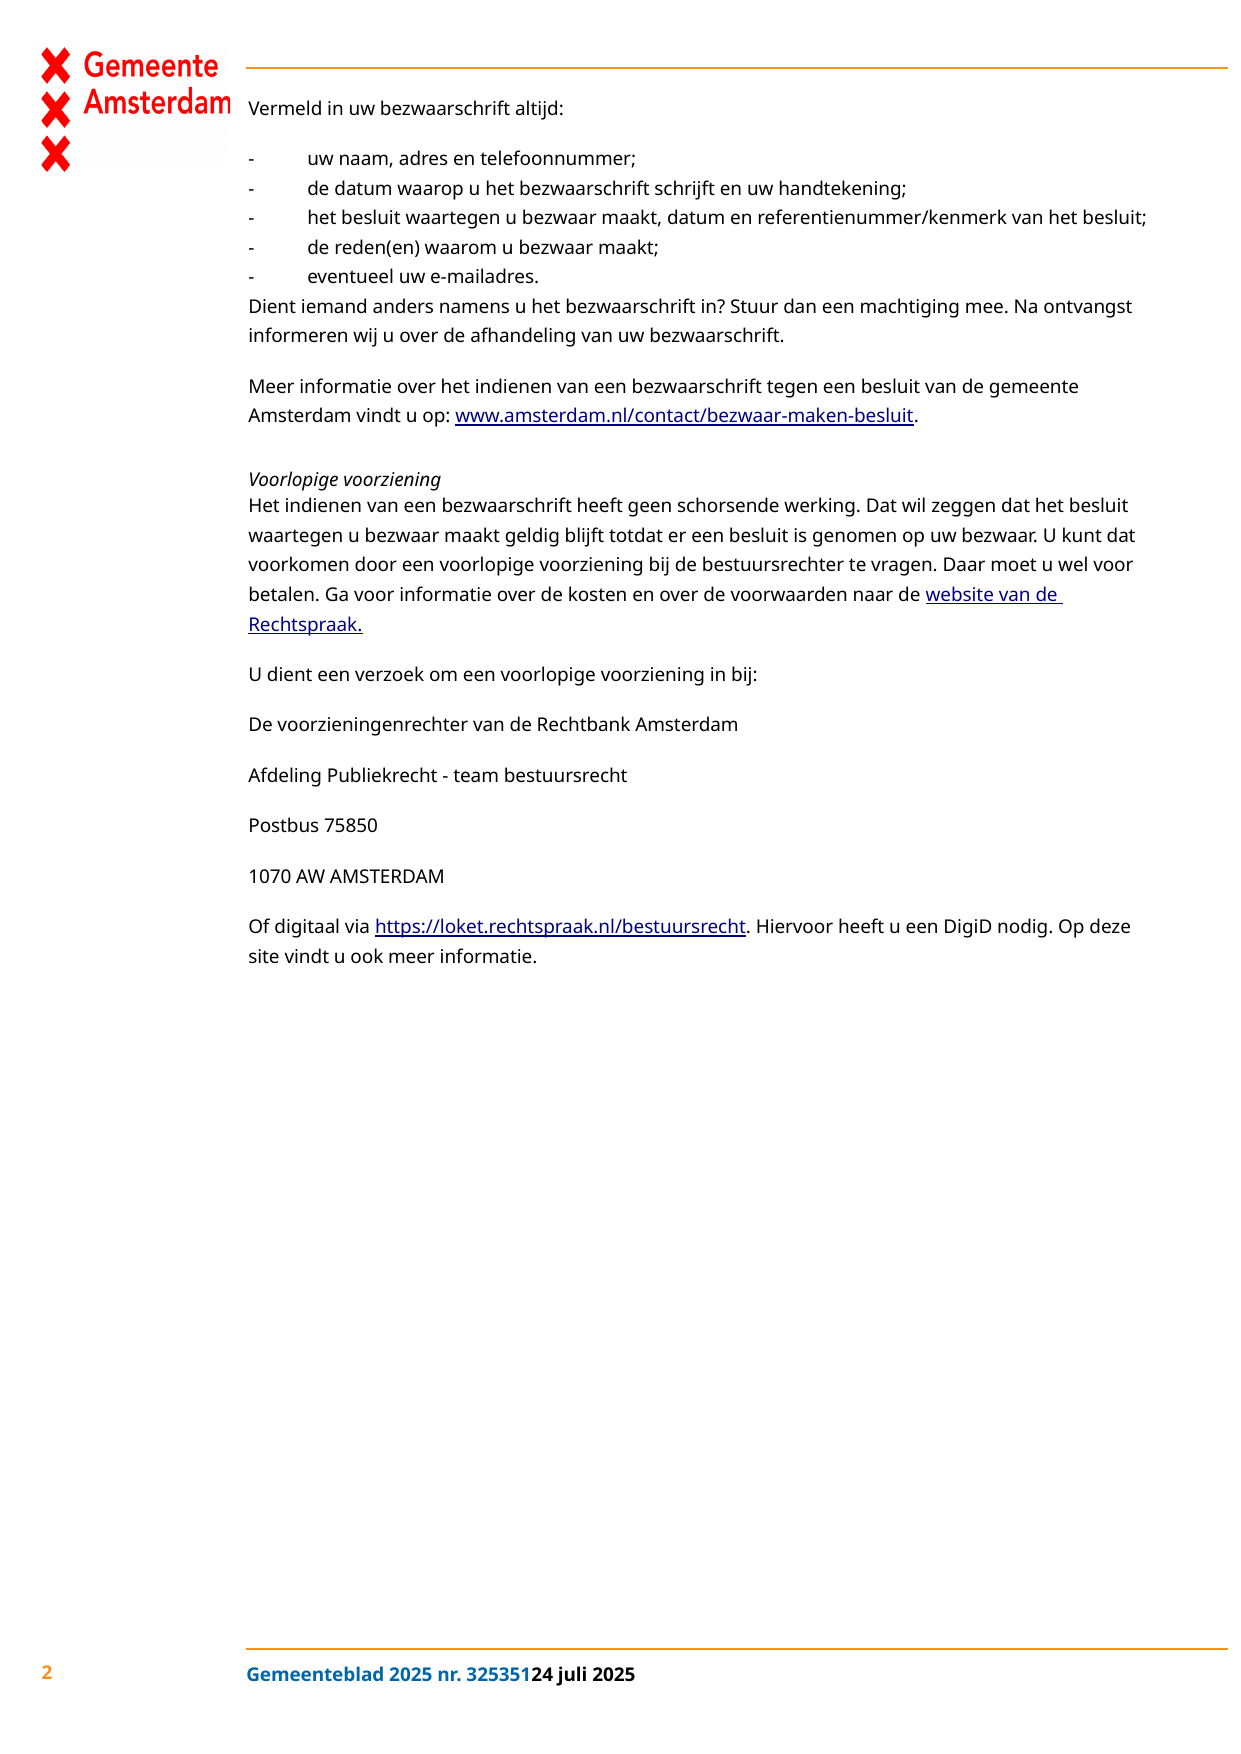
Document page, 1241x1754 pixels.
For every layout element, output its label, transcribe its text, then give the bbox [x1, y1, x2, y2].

text Of digitaal via https://loket.rechtspraak.nl/bestuursrecht. Hiervoor heeft u een DigiD nodig. Op deze site vindt u ook meer informatie. [248, 913, 1152, 968]
list het besluit waartegen u bezwaar maakt, datum en referentienummer/kenmerk van het besluit; [248, 204, 1152, 230]
text U dient een verzoek om een voorlopige voorziening in bij: [248, 661, 1152, 687]
text Dient iemand anders namens u het bezwaarschrift in? Stuur dan een machtiging mee. Na ontvangst informeren wij u over de afhandeling van uw bezwaarschrift. [248, 293, 1152, 348]
text 1070 AW AMSTERDAM [248, 863, 1152, 888]
text Het indienen van een bezwaarschrift heeft geen schorsende werking. Dat wil zeggen dat het besluit waartegen u bezwaar maakt geldig blijft totdat er een besluit is genomen op uw bezwaar. U kunt dat voorkomen door een voorlopige voorziening bij de bestuursrechter te vragen. Daar moet u wel voor betalen. Ga voor informatie over de kosten en over de voorwaarden naar de website van de Rechtspraak. [248, 492, 1152, 636]
text De voorzieningenrechter van de Rechtbank Amsterdam [248, 712, 1152, 737]
text Meer informatie over het indienen van een bezwaarschrift tegen een besluit van de gemeente Amsterdam vindt u op: www.amsterdam.nl/contact/bezwaar-maken-besluit. [248, 373, 1152, 428]
text Afdeling Publiekrecht - team bestuursrecht [248, 762, 1152, 788]
text Vermeld in uw bezwaarschrift altijd: [248, 95, 1152, 121]
list eventueel uw e-mailadres. [248, 263, 1152, 289]
text Voorlopige voorziening [248, 467, 1152, 492]
text Postbus 75850 [248, 812, 1152, 838]
list uw naam, adres en telefoonnummer; [248, 145, 1152, 171]
list de datum waarop u het bezwaarschrift schrijft en uw handtekening; [248, 175, 1152, 201]
list de reden(en) waarom u bezwaar maakt; [248, 234, 1152, 260]
picture [41, 47, 231, 172]
